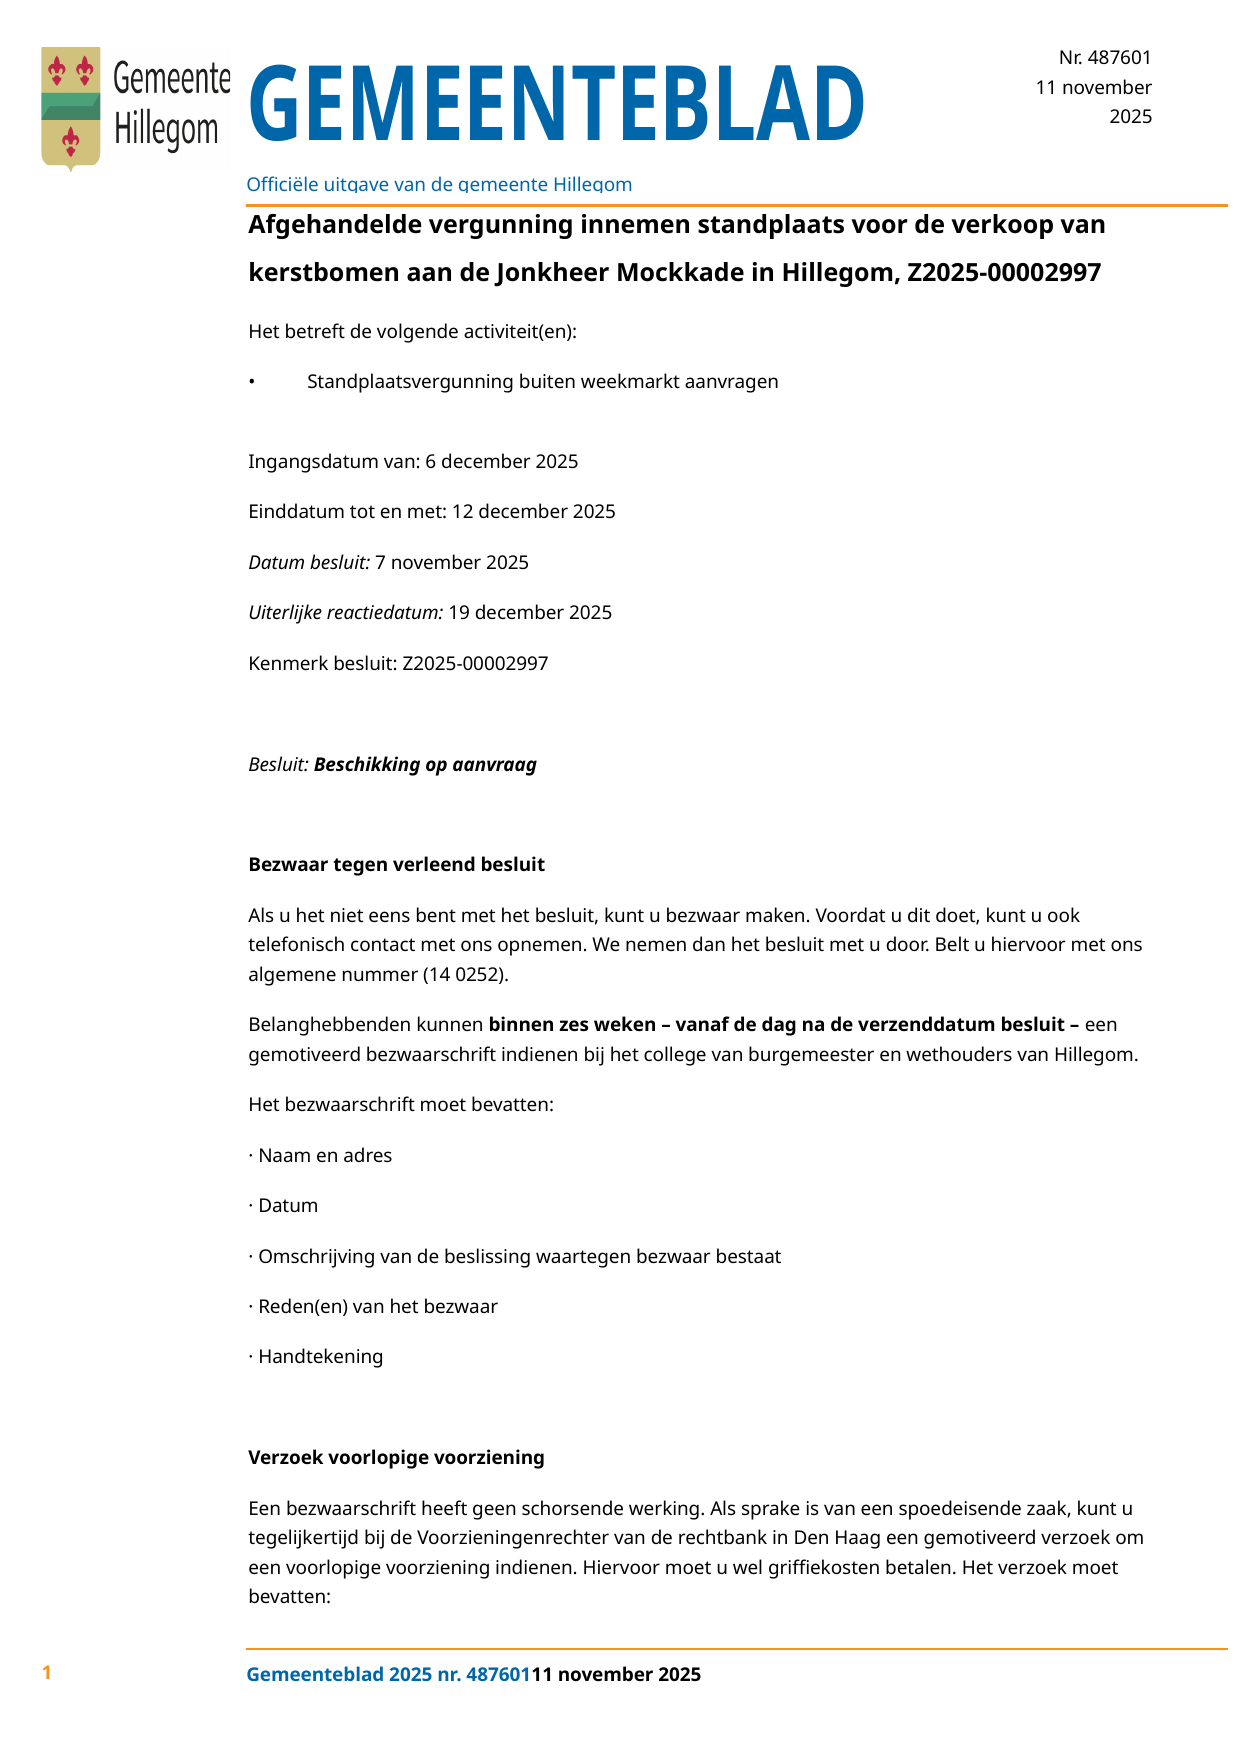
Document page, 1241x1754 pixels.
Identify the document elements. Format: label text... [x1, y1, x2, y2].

text Het betreft de volgende activiteit(en): [248, 318, 1152, 344]
text · Datum [248, 1192, 1152, 1218]
text Bezwaar tegen verleend besluit [248, 852, 1152, 877]
text Ingangsdatum van: 6 december 2025 [248, 448, 1152, 474]
text Kenmerk besluit: Z2025-00002997 [248, 650, 1152, 676]
picture [41, 47, 231, 172]
text Het bezwaarschrift moet bevatten: [248, 1092, 1152, 1117]
text · Reden(en) van het bezwaar [248, 1293, 1152, 1319]
text · Handtekening [248, 1344, 1152, 1369]
text Einddatum tot en met: 12 december 2025 [248, 499, 1152, 524]
text Afgehandelde vergunning innemen standplaats voor de verkoop van kerstbomen aan de Jonkheer Mockkade in Hillegom, Z2025-00002997 [248, 207, 1152, 288]
text · Naam en adres [248, 1142, 1152, 1168]
text Een bezwaarschrift heeft geen schorsende werking. Als sprake is van een spoedeisende zaak, kunt u tegelijkertijd bij de Voorzieningenrechter van de rechtbank in Den Haag een gemotiveerd verzoek om een voorlopige voorziening indienen. Hiervoor moet u wel griffiekosten betalen. Het verzoek moet bevatten: [248, 1495, 1152, 1609]
text Besluit: Beschikking op aanvraag [248, 751, 1152, 777]
text Als u het niet eens bent met het besluit, kunt u bezwaar maken. Voordat u dit doet, kunt u ook telefonisch contact met ons opnemen. We nemen dan het besluit met u door. Belt u hiervoor met ons algemene nummer (14 0252). [248, 902, 1152, 987]
text Belanghebbenden kunnen binnen zes weken – vanaf de dag na de verzenddatum besluit – een gemotiveerd bezwaarschrift indienen bij het college van burgemeester en wethouders van Hillegom. [248, 1012, 1152, 1067]
list Standplaatsvergunning buiten weekmarkt aanvragen [248, 368, 1152, 394]
text Datum besluit: 7 november 2025 [248, 549, 1152, 575]
text Verzoek voorlopige voorziening [248, 1444, 1152, 1470]
text · Omschrijving van de beslissing waartegen bezwaar bestaat [248, 1243, 1152, 1269]
text Uiterlijke reactiedatum: 19 december 2025 [248, 599, 1152, 625]
